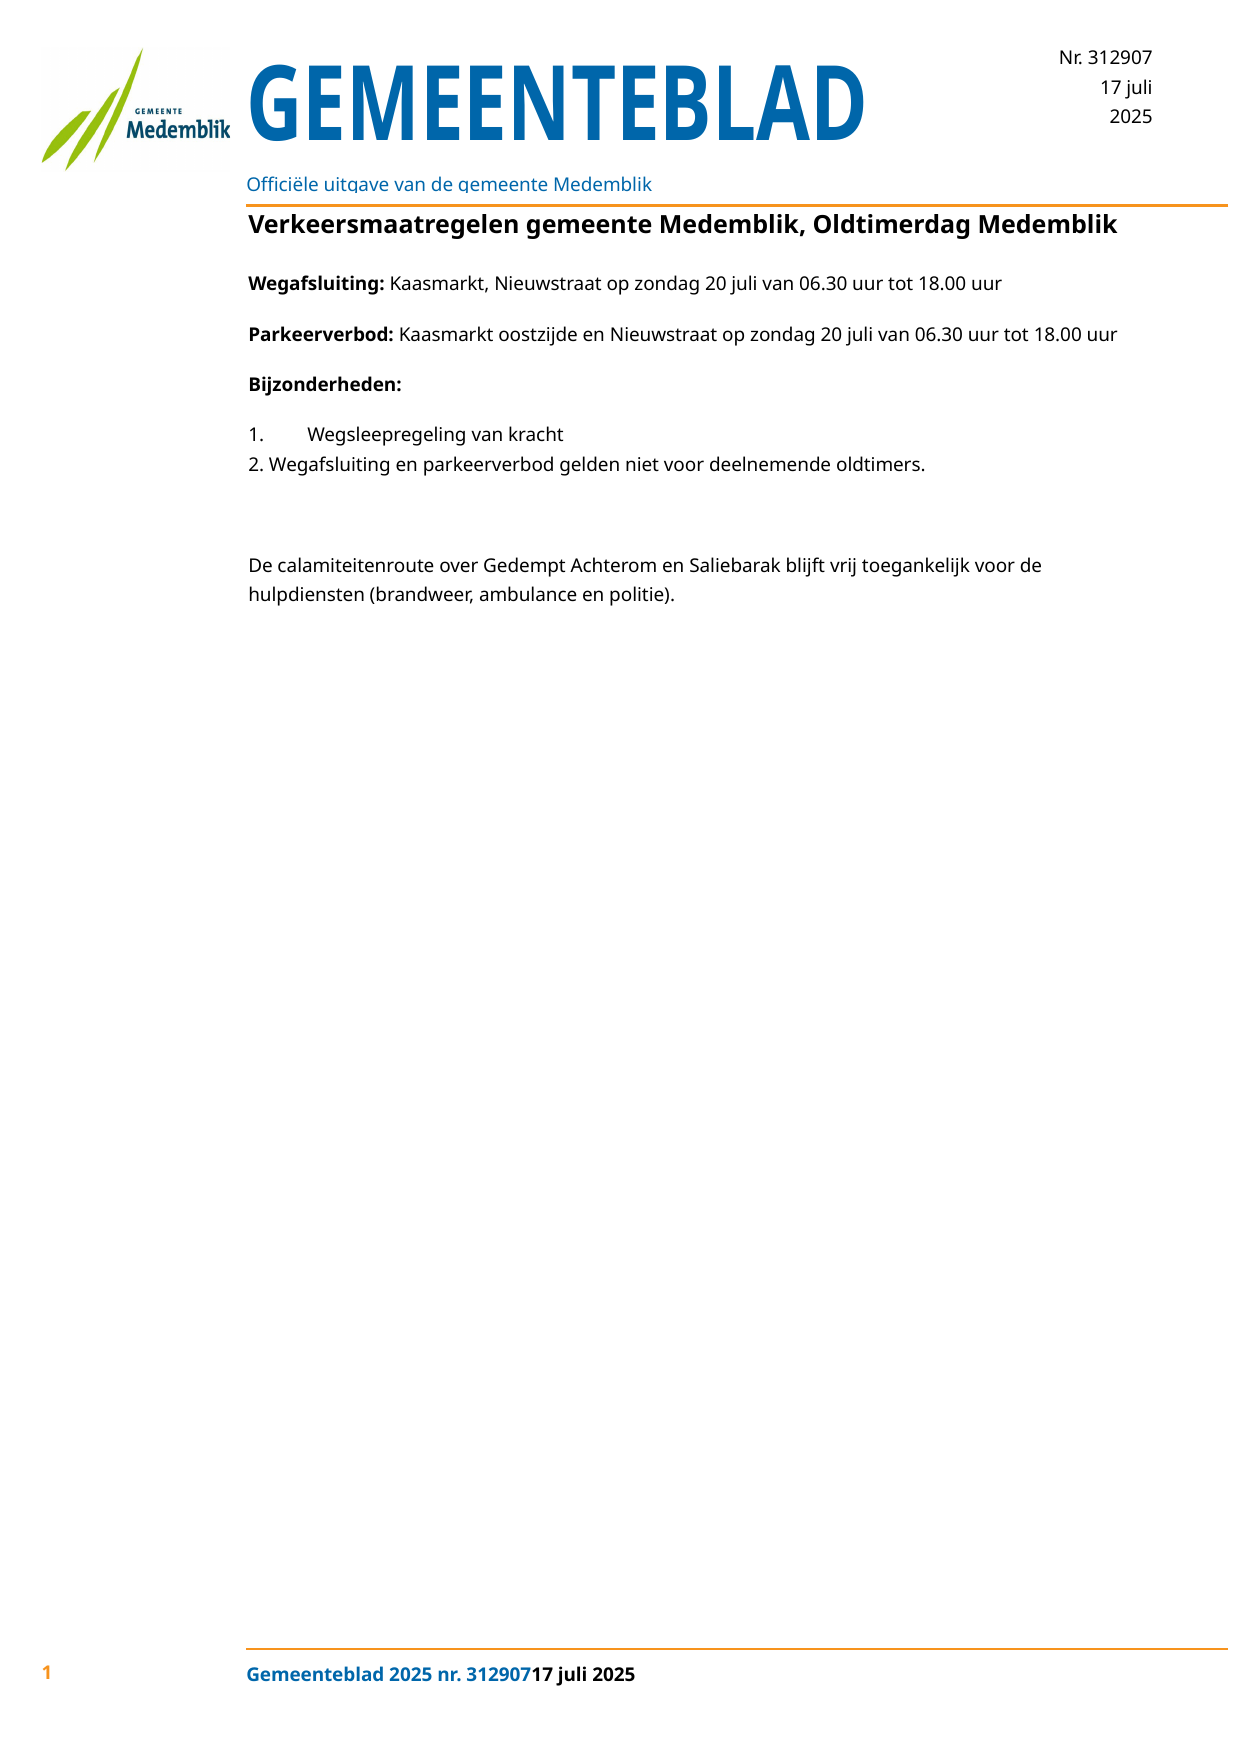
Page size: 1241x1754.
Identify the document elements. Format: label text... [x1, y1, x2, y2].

text Wegafsluiting: Kaasmarkt, Nieuwstraat op zondag 20 juli van 06.30 uur tot 18.00 uur [248, 270, 1152, 296]
text Parkeerverbod: Kaasmarkt oostzijde en Nieuwstraat op zondag 20 juli van 06.30 uur tot 18.00 uur [248, 321, 1152, 346]
list Wegsleepregeling van kracht [248, 422, 1152, 447]
text De calamiteitenroute over Gedempt Achterom en Saliebarak blijft vrij toegankelijk voor de hulpdiensten (brandweer, ambulance en politie). [248, 552, 1152, 607]
picture [41, 47, 231, 172]
text Verkeersmaatregelen gemeente Medemblik, Oldtimerdag Medemblik [248, 207, 1152, 241]
text 2. Wegafsluiting en parkeerverbod gelden niet voor deelnemende oldtimers. [248, 451, 1152, 477]
text Bijzonderheden: [248, 371, 1152, 397]
